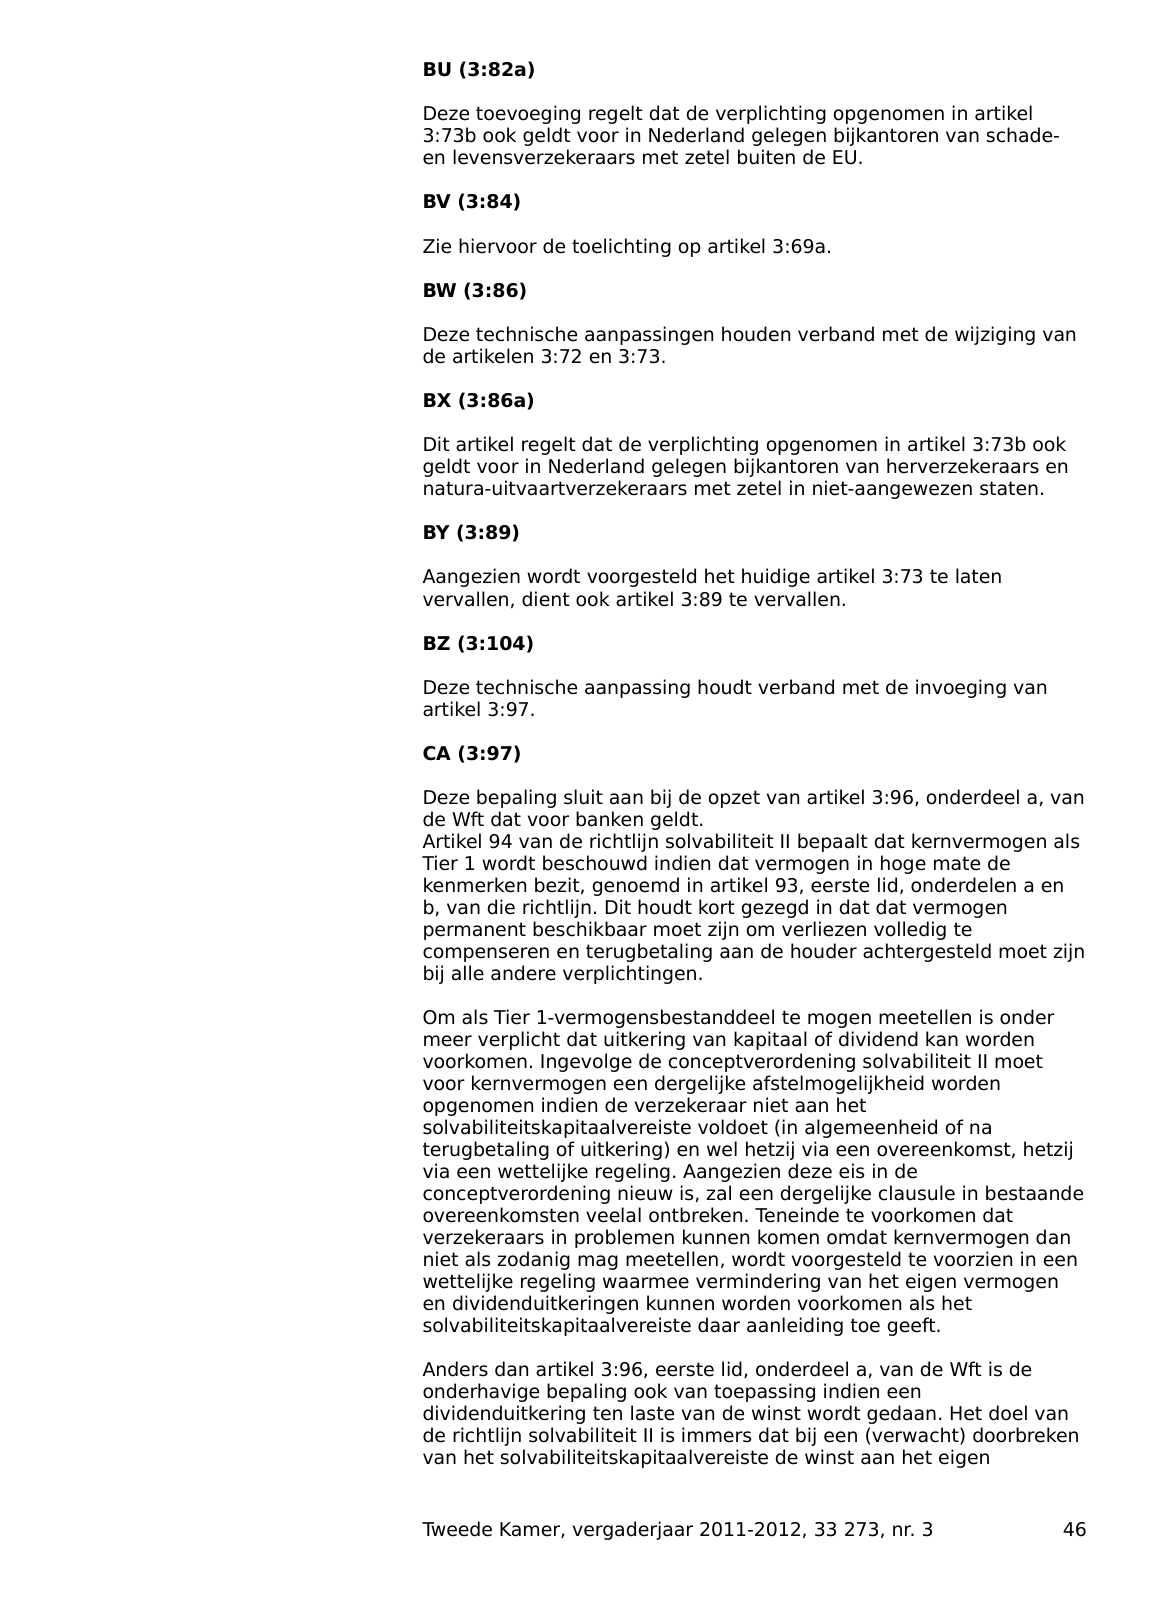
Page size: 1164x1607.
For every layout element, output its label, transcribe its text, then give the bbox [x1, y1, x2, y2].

text Deze technische aanpassing houdt verband met de invoeging van artikel 3:97. [422, 677, 1087, 721]
subtitle BX (3:86a) [422, 390, 1087, 412]
text Deze technische aanpassingen houden verband met de wijziging van de artikelen 3:72 en 3:73. [422, 324, 1087, 368]
subtitle BY (3:89) [422, 522, 1087, 544]
text Artikel 94 van de richtlijn solvabiliteit II bepaalt dat kernvermogen als Tier 1 wordt beschouwd indien dat vermogen in hoge mate de kenmerken bezit, genoemd in artikel 93, eerste lid, onderdelen a en b, van die richtlijn. Dit houdt kort gezegd in dat dat vermogen permanent beschikbaar moet zijn om verliezen volledig te compenseren en terugbetaling aan de houder achtergesteld moet zijn bij alle andere verplichtingen. [422, 831, 1087, 985]
text Aangezien wordt voorgesteld het huidige artikel 3:73 te laten vervallen, dient ook artikel 3:89 te vervallen. [422, 566, 1087, 610]
text Anders dan artikel 3:96, eerste lid, onderdeel a, van de Wft is de onderhavige bepaling ook van toepassing indien een dividenduitkering ten laste van de winst wordt gedaan. Het doel van de richtlijn solvabiliteit II is immers dat bij een (verwacht) doorbreken van het solvabiliteitskapitaalvereiste de winst aan het eigen [422, 1359, 1087, 1469]
subtitle BW (3:86) [422, 280, 1087, 302]
subtitle BV (3:84) [422, 191, 1087, 213]
text Deze bepaling sluit aan bij de opzet van artikel 3:96, onderdeel a, van de Wft dat voor banken geldt. [422, 787, 1087, 831]
text Om als Tier 1-vermogensbestanddeel te mogen meetellen is onder meer verplicht dat uitkering van kapitaal of dividend kan worden voorkomen. Ingevolge de conceptverordening solvabiliteit II moet voor kernvermogen een dergelijke afstelmogelijkheid worden opgenomen indien de verzekeraar niet aan het solvabiliteitskapitaalvereiste voldoet (in algemeenheid of na terugbetaling of uitkering) en wel hetzij via een overeenkomst, hetzij via een wettelijke regeling. Aangezien deze eis in de conceptverordening nieuw is, zal een dergelijke clausule in bestaande overeenkomsten veelal ontbreken. Teneinde te voorkomen dat verzekeraars in problemen kunnen komen omdat kernvermogen dan niet als zodanig mag meetellen, wordt voorgesteld te voorzien in een wettelijke regeling waarmee vermindering van het eigen vermogen en dividenduitkeringen kunnen worden voorkomen als het solvabiliteitskapitaalvereiste daar aanleiding toe geeft. [422, 1007, 1087, 1337]
subtitle BZ (3:104) [422, 633, 1087, 654]
text Zie hiervoor de toelichting op artikel 3:69a. [422, 236, 1087, 257]
subtitle CA (3:97) [422, 743, 1087, 765]
text Dit artikel regelt dat de verplichting opgenomen in artikel 3:73b ook geldt voor in Nederland gelegen bijkantoren van herverzekeraars en natura-uitvaartverzekeraars met zetel in niet-aangewezen staten. [422, 434, 1087, 500]
subtitle BU (3:82a) [422, 59, 1087, 81]
text Deze toevoeging regelt dat de verplichting opgenomen in artikel 3:73b ook geldt voor in Nederland gelegen bijkantoren van schade- en levensverzekeraars met zetel buiten de EU. [422, 103, 1087, 169]
